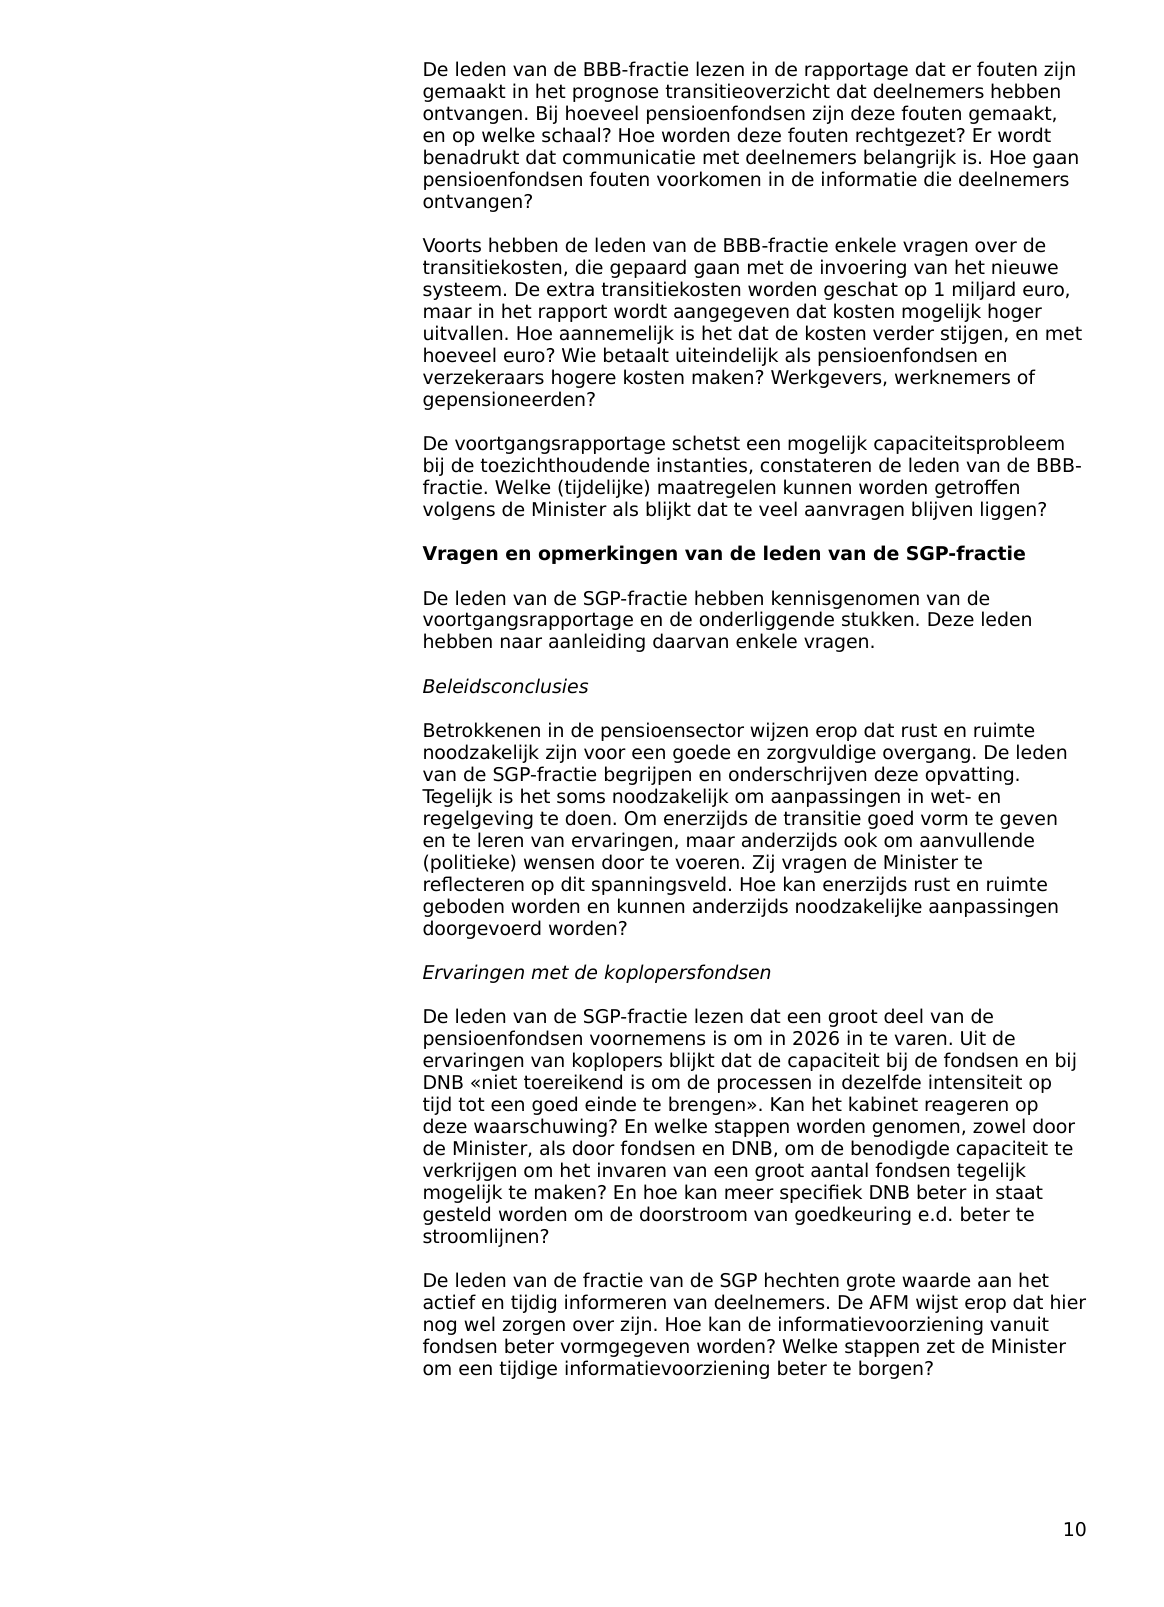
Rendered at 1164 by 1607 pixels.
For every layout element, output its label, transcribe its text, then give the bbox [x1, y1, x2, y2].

text Betrokkenen in de pensioensector wijzen erop dat rust en ruimte noodzakelijk zijn voor een goede en zorgvuldige overgang. De leden van de SGP-fractie begrijpen en onderschrijven deze opvatting. Tegelijk is het soms noodzakelijk om aanpassingen in wet- en regelgeving te doen. Om enerzijds de transitie goed vorm te geven en te leren van ervaringen, maar anderzijds ook om aanvullende (politieke) wensen door te voeren. Zij vragen de Minister te reflecteren op dit spanningsveld. Hoe kan enerzijds rust en ruimte geboden worden en kunnen anderzijds noodzakelijke aanpassingen doorgevoerd worden? [422, 720, 1087, 939]
text De leden van de fractie van de SGP hechten grote waarde aan het actief en tijdig informeren van deelnemers. De AFM wijst erop dat hier nog wel zorgen over zijn. Hoe kan de informatievoorziening vanuit fondsen beter vormgegeven worden? Welke stappen zet de Minister om een tijdige informatievoorziening beter te borgen? [422, 1270, 1087, 1380]
text Voorts hebben de leden van de BBB-fractie enkele vragen over de transitiekosten, die gepaard gaan met de invoering van het nieuwe systeem. De extra transitiekosten worden geschat op 1 miljard euro, maar in het rapport wordt aangegeven dat kosten mogelijk hoger uitvallen. Hoe aannemelijk is het dat de kosten verder stijgen, en met hoeveel euro? Wie betaalt uiteindelijk als pensioenfondsen en verzekeraars hogere kosten maken? Werkgevers, werknemers of gepensioneerden? [422, 235, 1087, 411]
subtitle Ervaringen met de koplopersfondsen [422, 962, 1087, 984]
subtitle Beleidsconclusies [422, 676, 1087, 697]
text De leden van de SGP-fractie hebben kennisgenomen van de voortgangsrapportage en de onderliggende stukken. Deze leden hebben naar aanleiding daarvan enkele vragen. [422, 587, 1087, 653]
text De leden van de BBB-fractie lezen in de rapportage dat er fouten zijn gemaakt in het prognose transitieoverzicht dat deelnemers hebben ontvangen. Bij hoeveel pensioenfondsen zijn deze fouten gemaakt, en op welke schaal? Hoe worden deze fouten rechtgezet? Er wordt benadrukt dat communicatie met deelnemers belangrijk is. Hoe gaan pensioenfondsen fouten voorkomen in de informatie die deelnemers ontvangen? [422, 59, 1087, 213]
text De leden van de SGP-fractie lezen dat een groot deel van de pensioenfondsen voornemens is om in 2026 in te varen. Uit de ervaringen van koplopers blijkt dat de capaciteit bij de fondsen en bij DNB «niet toereikend is om de processen in dezelfde intensiteit op tijd tot een goed einde te brengen». Kan het kabinet reageren op deze waarschuwing? En welke stappen worden genomen, zowel door de Minister, als door fondsen en DNB, om de benodigde capaciteit te verkrijgen om het invaren van een groot aantal fondsen tegelijk mogelijk te maken? En hoe kan meer specifiek DNB beter in staat gesteld worden om de doorstroom van goedkeuring e.d. beter te stroomlijnen? [422, 1006, 1087, 1248]
text De voortgangsrapportage schetst een mogelijk capaciteitsprobleem bij de toezichthoudende instanties, constateren de leden van de BBB-fractie. Welke (tijdelijke) maatregelen kunnen worden getroffen volgens de Minister als blijkt dat te veel aanvragen blijven liggen? [422, 433, 1087, 521]
subtitle Vragen en opmerkingen van de leden van de SGP-fractie [422, 543, 1087, 565]
